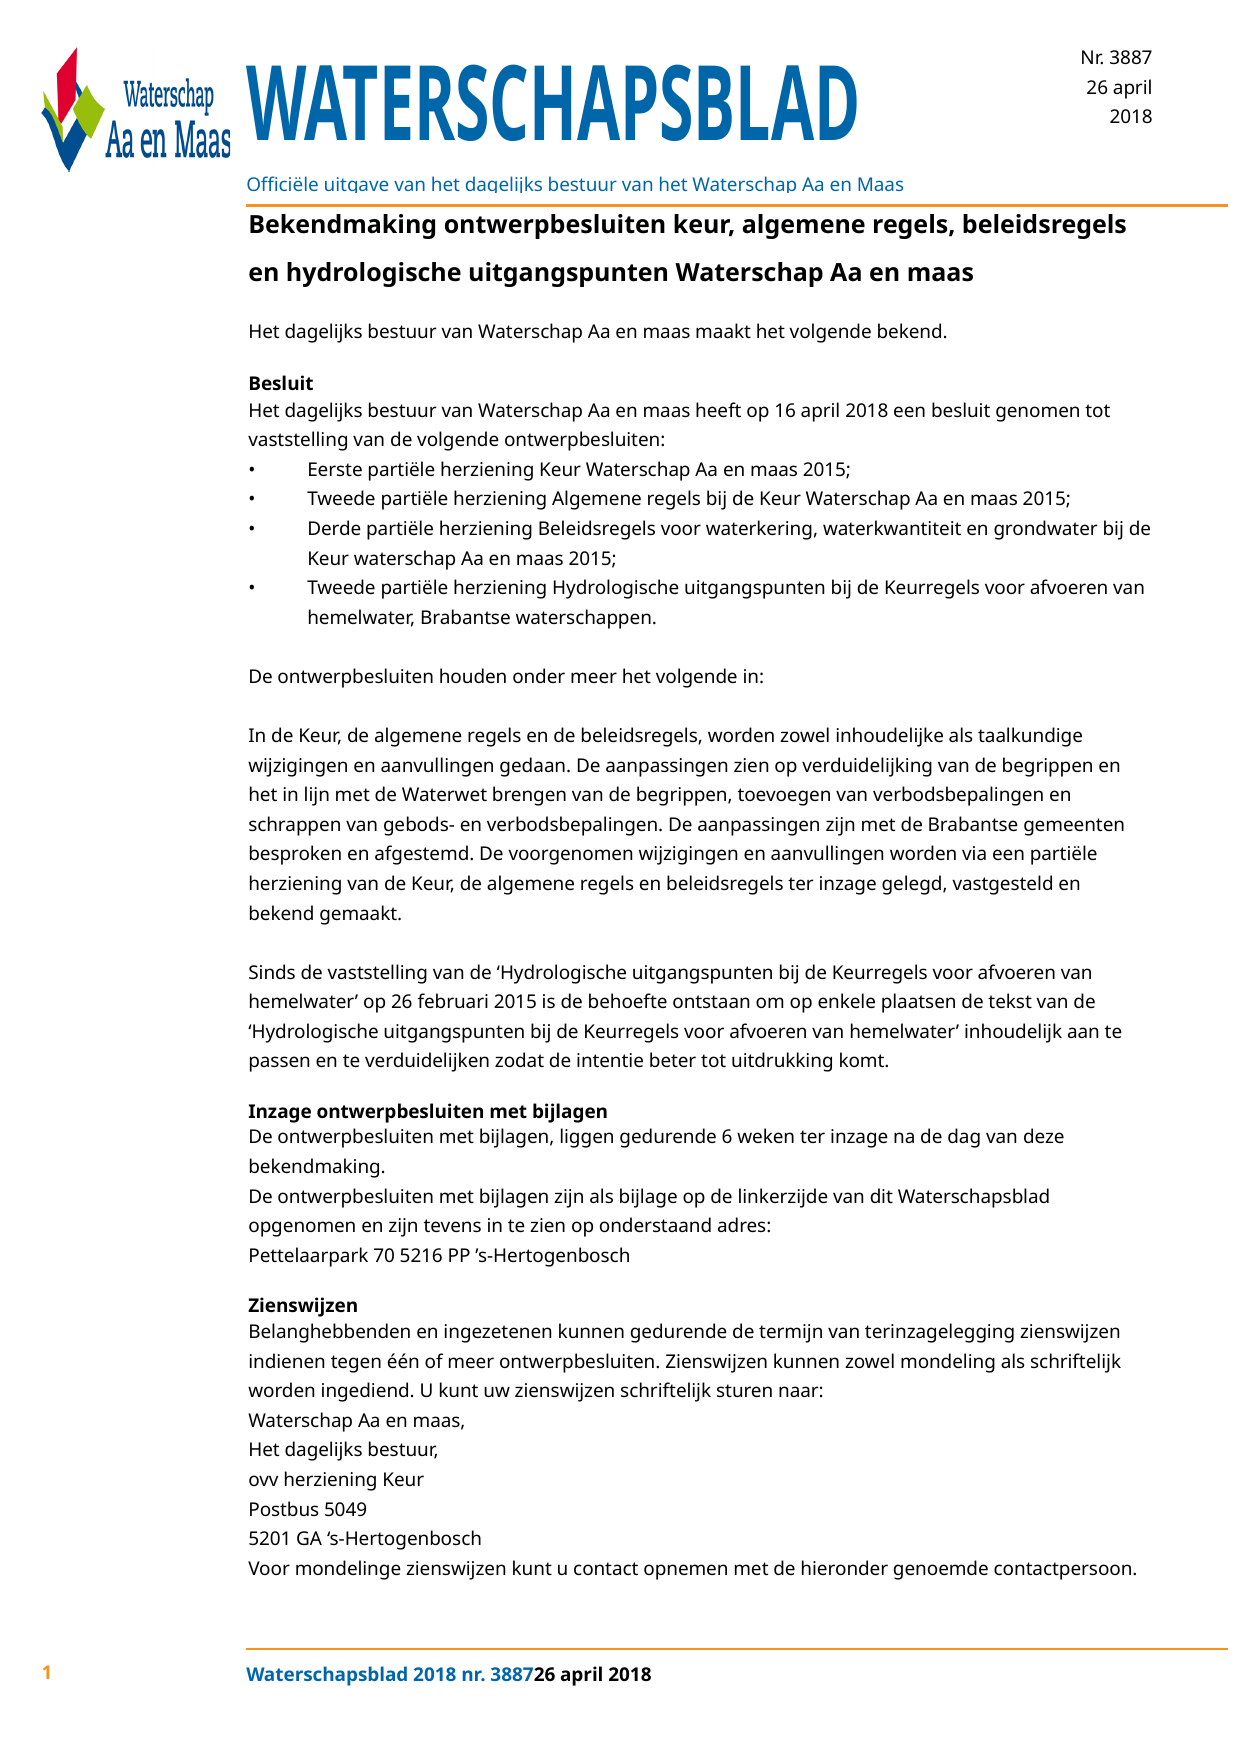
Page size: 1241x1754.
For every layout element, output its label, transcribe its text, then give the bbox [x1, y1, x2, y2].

picture [41, 47, 231, 172]
list Derde partiële herziening Beleidsregels voor waterkering, waterkwantiteit en grondwater bij de Keur waterschap Aa en maas 2015; [248, 515, 1152, 570]
text Inzage ontwerpbesluiten met bijlagen [248, 1098, 1152, 1124]
text Postbus 5049 [248, 1496, 1152, 1521]
text De ontwerpbesluiten houden onder meer het volgende in: [248, 663, 1152, 689]
text Waterschap Aa en maas, [248, 1407, 1152, 1433]
text ovv herziening Keur [248, 1466, 1152, 1492]
text Besluit [248, 368, 1152, 397]
list Tweede partiële herziening Hydrologische uitgangspunten bij de Keurregels voor afvoeren van hemelwater, Brabantse waterschappen. [248, 574, 1152, 629]
text Pettelaarpark 70 5216 PP ’s-Hertogenbosch [248, 1242, 1152, 1268]
list Eerste partiële herziening Keur Waterschap Aa en maas 2015; [248, 456, 1152, 482]
text Zienswijzen [248, 1292, 1152, 1318]
text De ontwerpbesluiten met bijlagen zijn als bijlage op de linkerzijde van dit Waterschapsblad opgenomen en zijn tevens in te zien op onderstaand adres: [248, 1183, 1152, 1238]
text De ontwerpbesluiten met bijlagen, liggen gedurende 6 weken ter inzage na de dag van deze bekendmaking. [248, 1124, 1152, 1179]
text Voor mondelinge zienswijzen kunt u contact opnemen met de hieronder genoemde contactpersoon. [248, 1555, 1152, 1581]
text Sinds de vaststelling van de ‘Hydrologische uitgangspunten bij de Keurregels voor afvoeren van hemelwater’ op 26 februari 2015 is de behoefte ontstaan om op enkele plaatsen de tekst van de ‘Hydrologische uitgangspunten bij de Keurregels voor afvoeren van hemelwater’ inhoudelijk aan te passen en te verduidelijken zodat de intentie beter tot uitdrukking komt. [248, 959, 1152, 1073]
text Het dagelijks bestuur, [248, 1437, 1152, 1462]
text In de Keur, de algemene regels en de beleidsregels, worden zowel inhoudelijke als taalkundige wijzigingen en aanvullingen gedaan. De aanpassingen zien op verduidelijking van de begrippen en het in lijn met de Waterwet brengen van de begrippen, toevoegen van verbodsbepalingen en schrappen van gebods- en verbodsbepalingen. De aanpassingen zijn met de Brabantse gemeenten besproken en afgestemd. De voorgenomen wijzigingen en aanvullingen worden via een partiële herziening van de Keur, de algemene regels en beleidsregels ter inzage gelegd, vastgesteld en bekend gemaakt. [248, 722, 1152, 925]
text Bekendmaking ontwerpbesluiten keur, algemene regels, beleidsregels en hydrologische uitgangspunten Waterschap Aa en maas [248, 207, 1152, 288]
text 5201 GA ‘s-Hertogenbosch [248, 1525, 1152, 1551]
text Belanghebbenden en ingezetenen kunnen gedurende de termijn van terinzagelegging zienswijzen indienen tegen één of meer ontwerpbesluiten. Zienswijzen kunnen zowel mondeling als schriftelijk worden ingediend. U kunt uw zienswijzen schriftelijk sturen naar: [248, 1318, 1152, 1403]
list Tweede partiële herziening Algemene regels bij de Keur Waterschap Aa en maas 2015; [248, 486, 1152, 511]
text Het dagelijks bestuur van Waterschap Aa en maas maakt het volgende bekend. [248, 318, 1152, 344]
text Het dagelijks bestuur van Waterschap Aa en maas heeft op 16 april 2018 een besluit genomen tot vaststelling van de volgende ontwerpbesluiten: [248, 397, 1152, 452]
